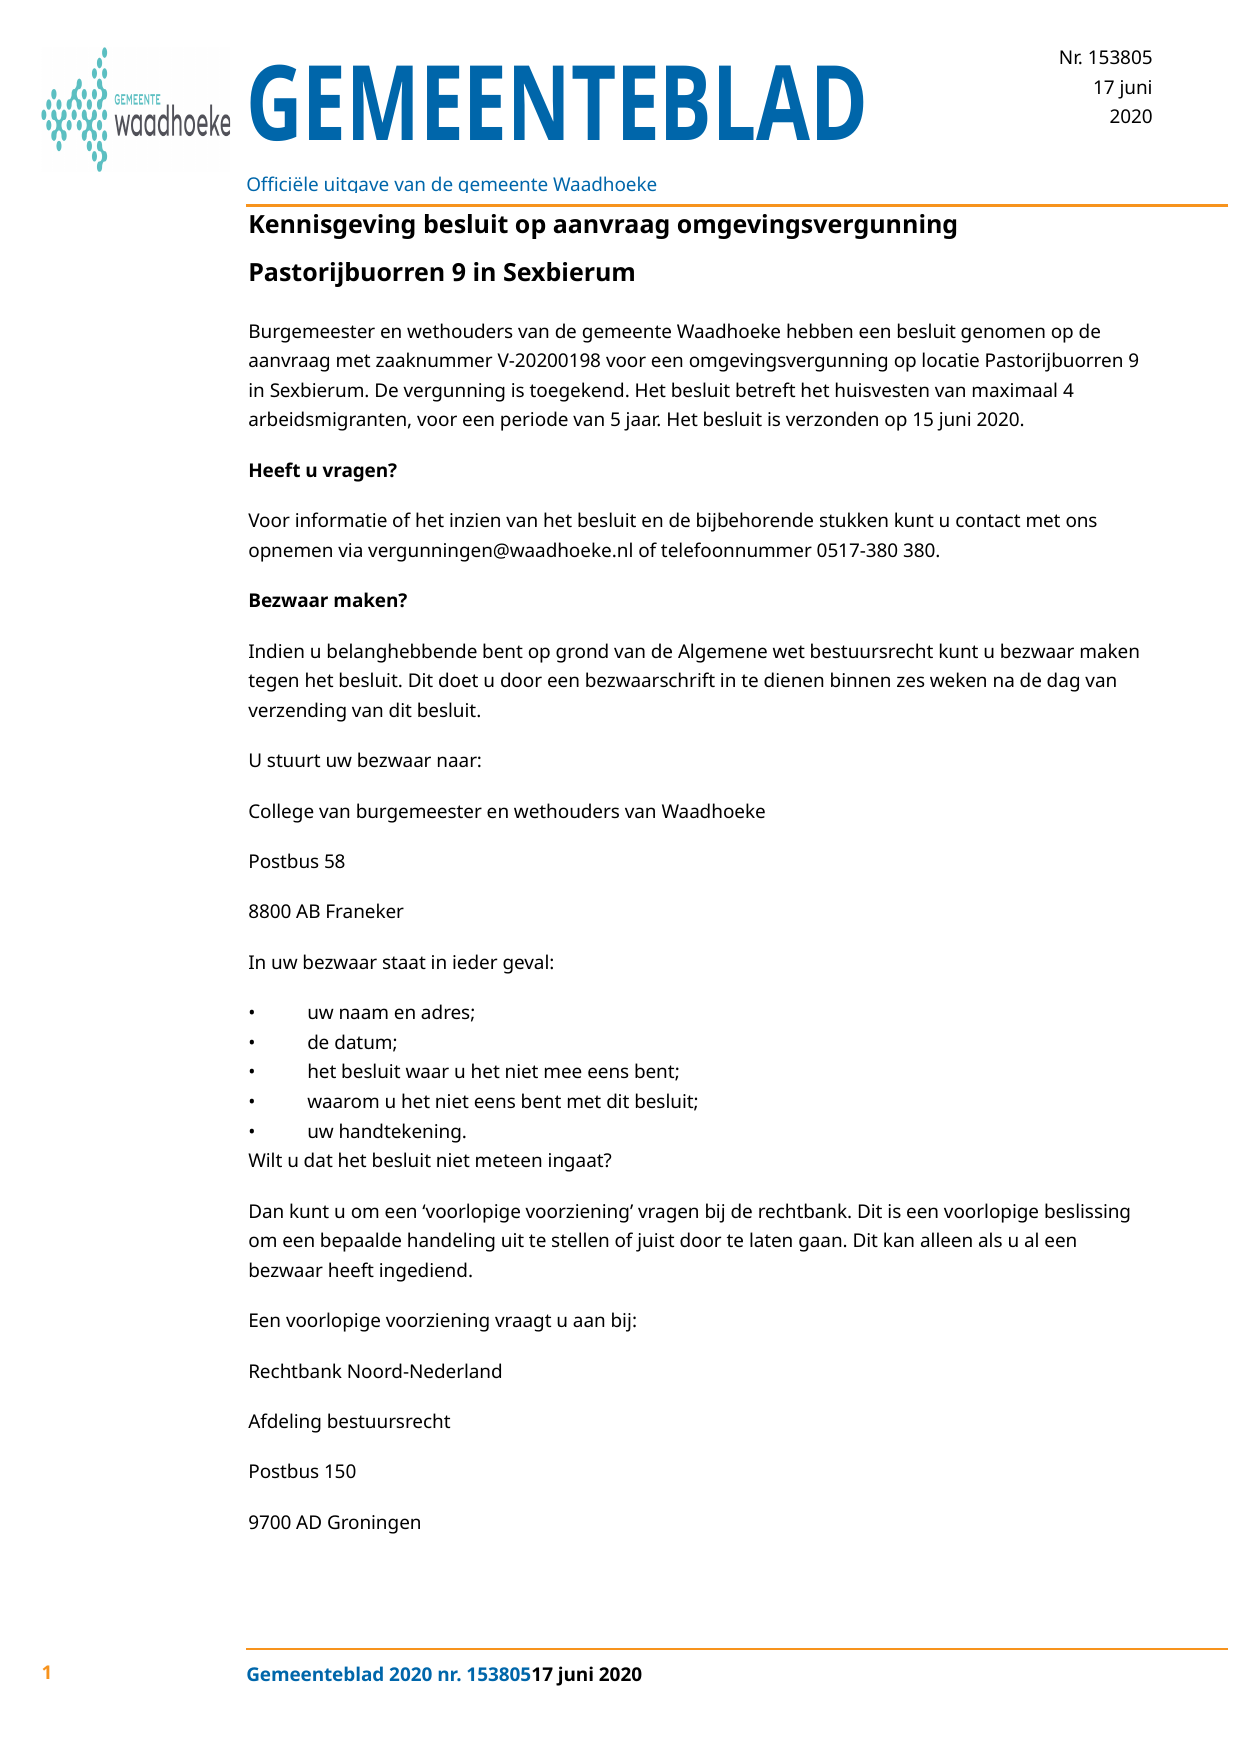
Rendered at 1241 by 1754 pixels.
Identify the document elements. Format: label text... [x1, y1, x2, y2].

text Voor informatie of het inzien van het besluit en de bijbehorende stukken kunt u contact met ons opnemen via vergunningen@waadhoeke.nl of telefoonnummer 0517-380 380. [248, 507, 1152, 563]
text Heeft u vragen? [248, 457, 1152, 483]
picture [41, 47, 231, 172]
list uw naam en adres; [248, 999, 1152, 1025]
text Een voorlopige voorziening vraagt u aan bij: [248, 1307, 1152, 1333]
text Indien u belanghebbende bent op grond van de Algemene wet bestuursrecht kunt u bezwaar maken tegen het besluit. Dit doet u door een bezwaarschrift in te dienen binnen zes weken na de dag van verzending van dit besluit. [248, 638, 1152, 723]
list uw handtekening. [248, 1118, 1152, 1144]
text College van burgemeester en wethouders van Waadhoeke [248, 798, 1152, 824]
text Wilt u dat het besluit niet meteen ingaat? [248, 1147, 1152, 1173]
text Burgemeester en wethouders van de gemeente Waadhoeke hebben een besluit genomen op de aanvraag met zaaknummer V-20200198 voor een omgevingsvergunning op locatie Pastorijbuorren 9 in Sexbierum. De vergunning is toegekend. Het besluit betreft het huisvesten van maximaal 4 arbeidsmigranten, voor een periode van 5 jaar. Het besluit is verzonden op 15 juni 2020. [248, 318, 1152, 432]
list waarom u het niet eens bent met dit besluit; [248, 1088, 1152, 1114]
text Bezwaar maken? [248, 587, 1152, 613]
text Postbus 58 [248, 848, 1152, 874]
text U stuurt uw bezwaar naar: [248, 747, 1152, 773]
text Postbus 150 [248, 1459, 1152, 1484]
text 8800 AB Franeker [248, 899, 1152, 924]
text 9700 AD Groningen [248, 1509, 1152, 1535]
text In uw bezwaar staat in ieder geval: [248, 949, 1152, 975]
list het besluit waar u het niet mee eens bent; [248, 1059, 1152, 1084]
text Rechtbank Noord-Nederland [248, 1358, 1152, 1384]
text Afdeling bestuursrecht [248, 1408, 1152, 1434]
text Kennisgeving besluit op aanvraag omgevingsvergunning Pastorijbuorren 9 in Sexbierum [248, 207, 1152, 288]
text Dan kunt u om een ‘voorlopige voorziening’ vragen bij de rechtbank. Dit is een voorlopige beslissing om een bepaalde handeling uit te stellen of juist door te laten gaan. Dit kan alleen als u al een bezwaar heeft ingediend. [248, 1198, 1152, 1283]
list de datum; [248, 1029, 1152, 1055]
